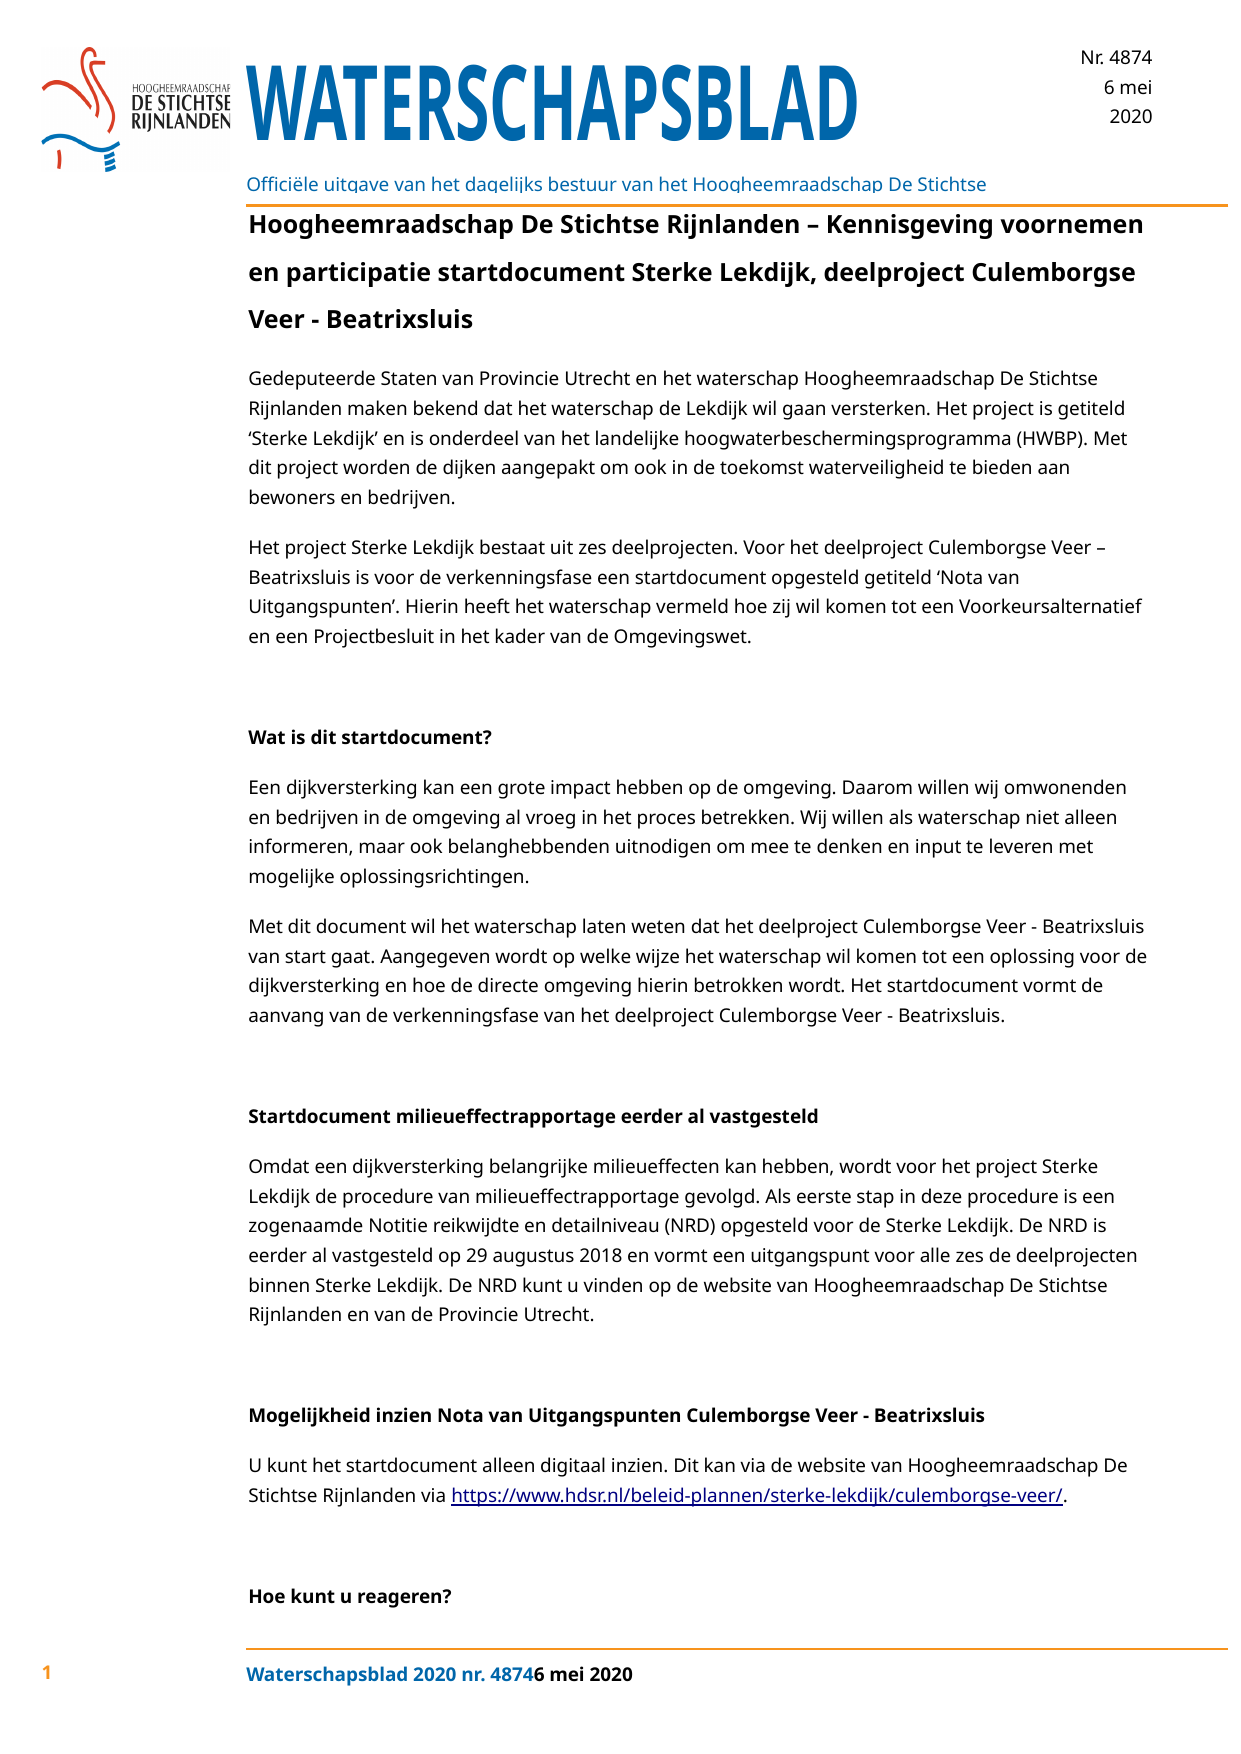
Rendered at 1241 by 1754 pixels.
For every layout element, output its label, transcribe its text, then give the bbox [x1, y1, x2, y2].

text Mogelijkheid inzien Nota van Uitgangspunten Culemborgse Veer - Beatrixsluis [248, 1402, 1152, 1428]
text Startdocument milieueffectrapportage eerder al vastgesteld [248, 1103, 1152, 1129]
text Een dijkversterking kan een grote impact hebben op de omgeving. Daarom willen wij omwonenden en bedrijven in de omgeving al vroeg in het proces betrekken. Wij willen als waterschap niet alleen informeren, maar ook belanghebbenden uitnodigen om mee te denken en input te leveren met mogelijke oplossingsrichtingen. [248, 774, 1152, 889]
picture [41, 47, 231, 172]
text Het project Sterke Lekdijk bestaat uit zes deelprojecten. Voor het deelproject Culemborgse Veer – Beatrixsluis is voor de verkenningsfase een startdocument opgesteld getiteld ‘Nota van Uitgangspunten’. Hierin heeft het waterschap vermeld hoe zij wil komen tot een Voorkeursalternatief en een Projectbesluit in het kader van de Omgevingswet. [248, 534, 1152, 649]
text Hoogheemraadschap De Stichtse Rijnlanden – Kennisgeving voornemen en participatie startdocument Sterke Lekdijk, deelproject Culemborgse Veer - Beatrixsluis [248, 207, 1152, 336]
text Gedeputeerde Staten van Provincie Utrecht en het waterschap Hoogheemraadschap De Stichtse Rijnlanden maken bekend dat het waterschap de Lekdijk wil gaan versterken. Het project is getiteld ‘Sterke Lekdijk’ en is onderdeel van het landelijke hoogwaterbeschermingsprogramma (HWBP). Met dit project worden de dijken aangepakt om ook in de toekomst waterveiligheid te bieden aan bewoners en bedrijven. [248, 366, 1152, 509]
text Omdat een dijkversterking belangrijke milieueffecten kan hebben, wordt voor het project Sterke Lekdijk de procedure van milieueffectrapportage gevolgd. Als eerste stap in deze procedure is een zogenaamde Notitie reikwijdte en detailniveau (NRD) opgesteld voor de Sterke Lekdijk. De NRD is eerder al vastgesteld op 29 augustus 2018 en vormt een uitgangspunt voor alle zes de deelprojecten binnen Sterke Lekdijk. De NRD kunt u vinden op de website van Hoogheemraadschap De Stichtse Rijnlanden en van de Provincie Utrecht. [248, 1153, 1152, 1327]
text Met dit document wil het waterschap laten weten dat het deelproject Culemborgse Veer - Beatrixsluis van start gaat. Aangegeven wordt op welke wijze het waterschap wil komen tot een oplossing voor de dijkversterking en hoe de directe omgeving hierin betrokken wordt. Het startdocument vormt de aanvang van de verkenningsfase van het deelproject Culemborgse Veer - Beatrixsluis. [248, 913, 1152, 1028]
text Hoe kunt u reageren? [248, 1583, 1152, 1609]
text Wat is dit startdocument? [248, 724, 1152, 749]
text U kunt het startdocument alleen digitaal inzien. Dit kan via de website van Hoogheemraadschap De Stichtse Rijnlanden via https://www.hdsr.nl/beleid-plannen/sterke-lekdijk/culemborgse-veer/. [248, 1453, 1152, 1508]
